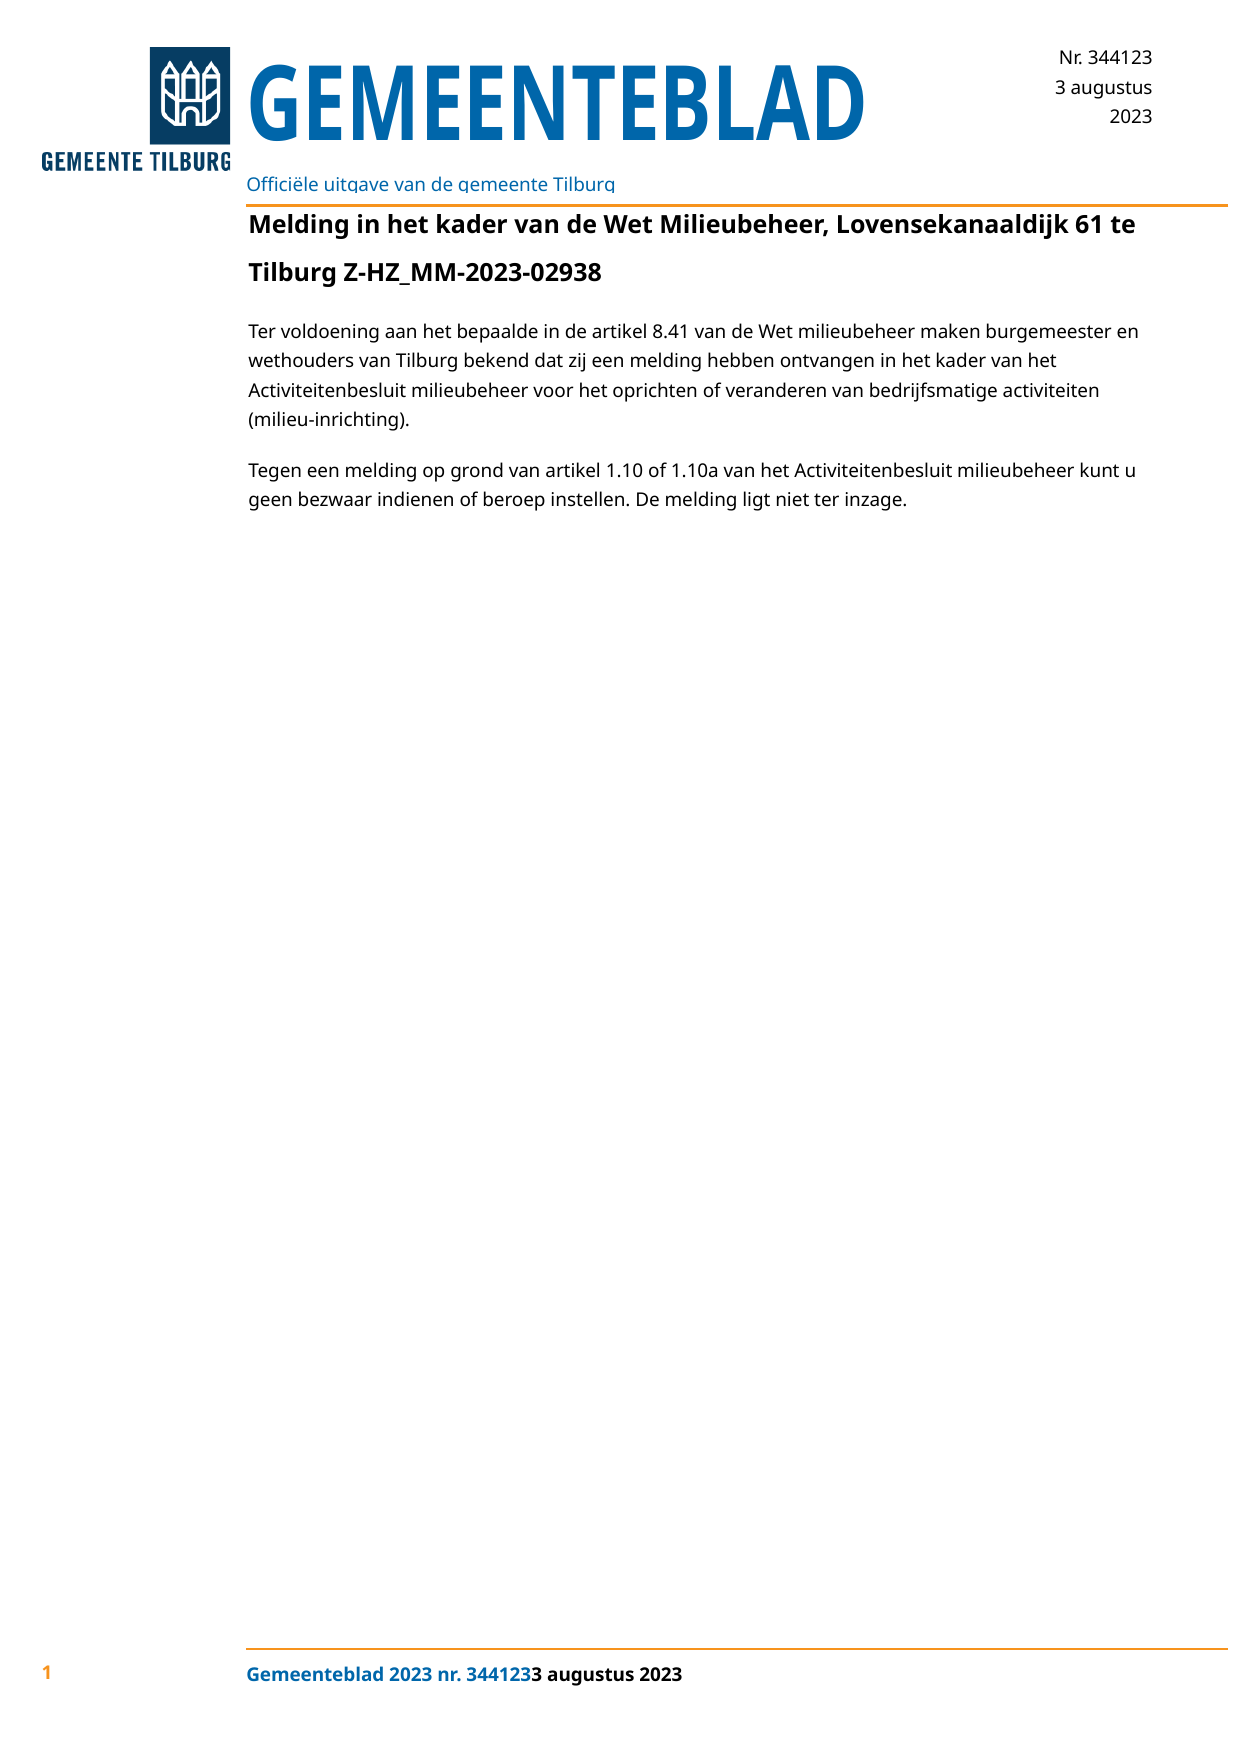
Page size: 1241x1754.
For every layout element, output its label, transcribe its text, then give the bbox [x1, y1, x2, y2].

text Ter voldoening aan het bepaalde in de artikel 8.41 van de Wet milieubeheer maken burgemeester en wethouders van Tilburg bekend dat zij een melding hebben ontvangen in het kader van het Activiteitenbesluit milieubeheer voor het oprichten of veranderen van bedrijfsmatige activiteiten (milieu-inrichting). [248, 318, 1152, 432]
text Melding in het kader van de Wet Milieubeheer, Lovensekanaaldijk 61 te Tilburg Z-HZ_MM-2023-02938 [248, 207, 1152, 288]
picture [41, 47, 231, 172]
text Tegen een melding op grond van artikel 1.10 of 1.10a van het Activiteitenbesluit milieubeheer kunt u geen bezwaar indienen of beroep instellen. De melding ligt niet ter inzage. [248, 457, 1152, 512]
